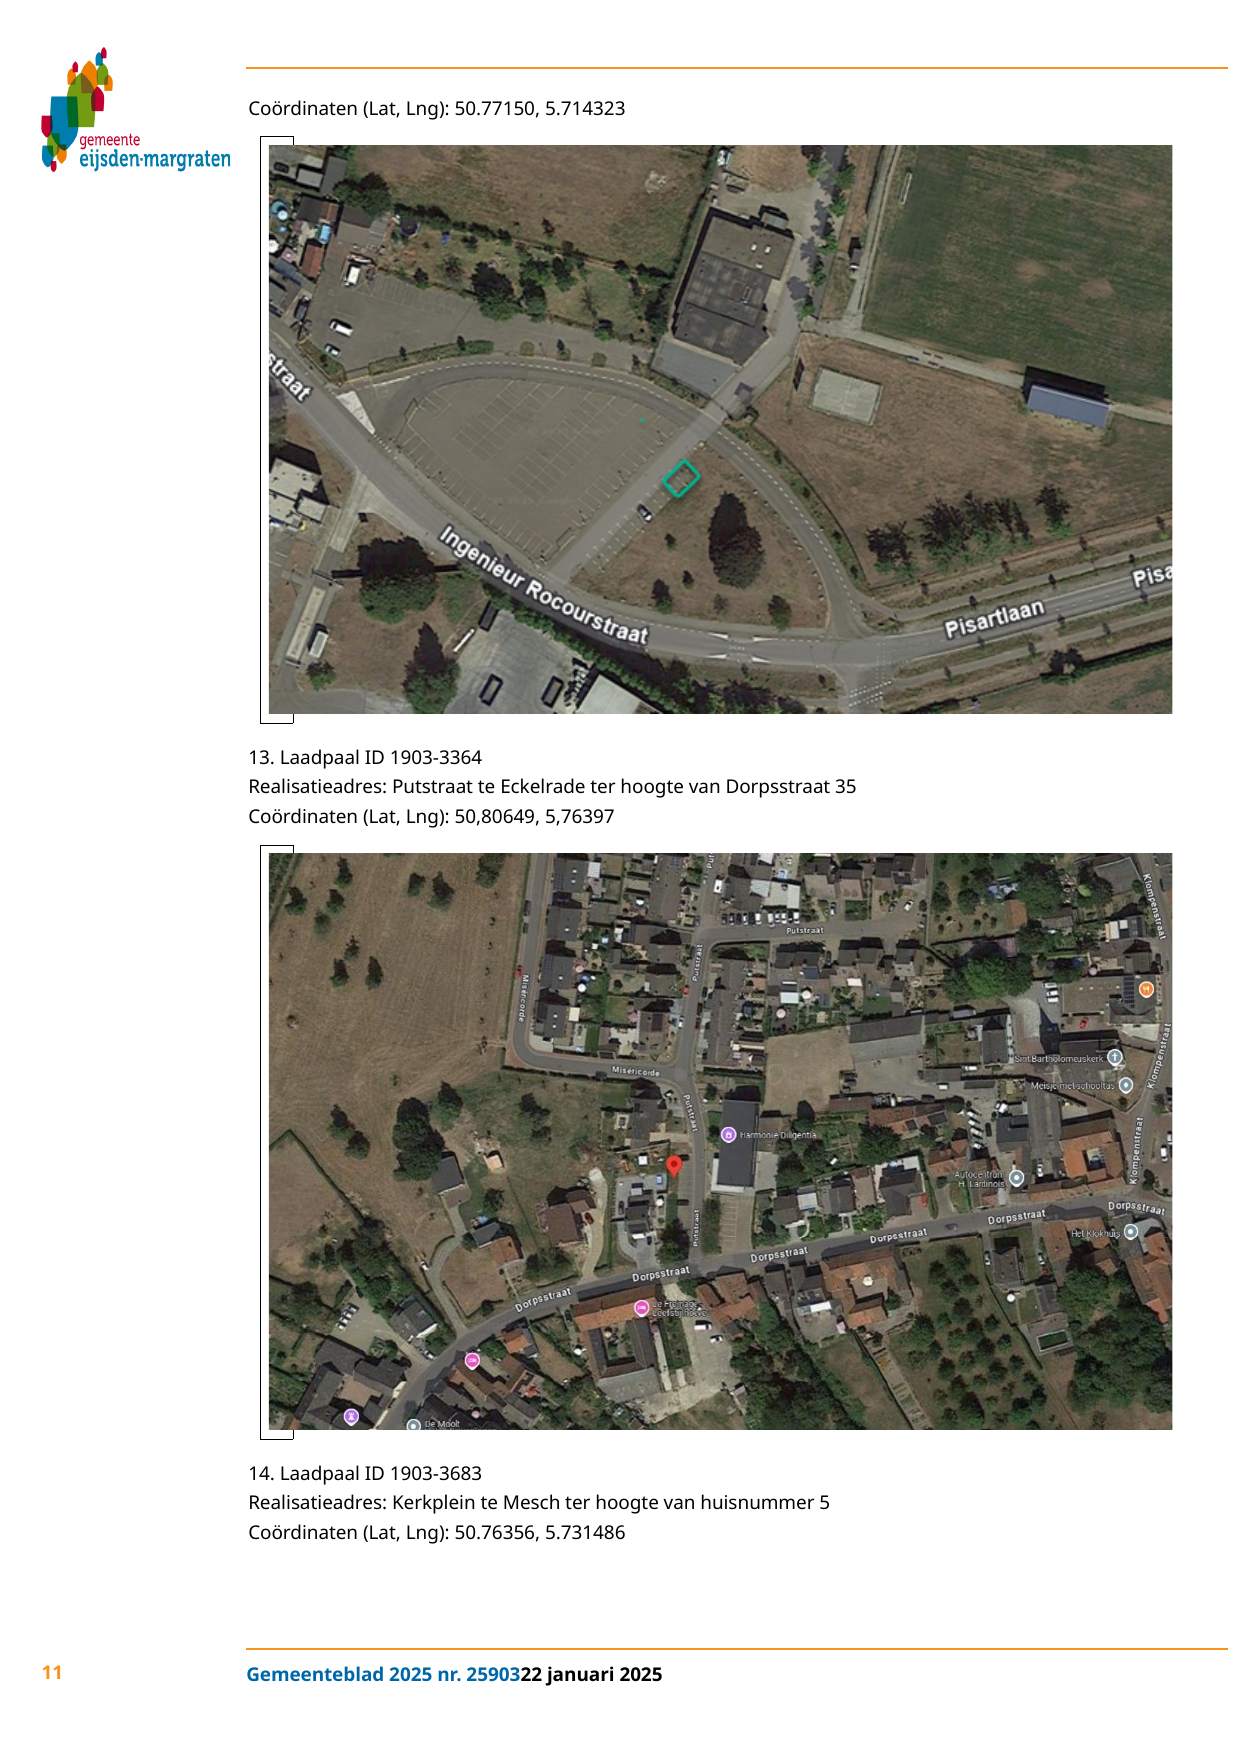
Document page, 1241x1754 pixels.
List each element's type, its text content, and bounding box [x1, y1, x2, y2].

picture [268, 853, 1173, 1430]
text Coördinaten (Lat, Lng): 50,80649, 5,76397 [248, 803, 1152, 829]
text Coördinaten (Lat, Lng): 50.77150, 5.714323 [248, 95, 1152, 121]
picture [41, 47, 231, 172]
text 14. Laadpaal ID 1903-3683 [248, 1460, 1152, 1486]
text Realisatieadres: Kerkplein te Mesch ter hoogte van huisnummer 5 [248, 1489, 1152, 1515]
text Coördinaten (Lat, Lng): 50.76356, 5.731486 [248, 1519, 1152, 1545]
picture [268, 145, 1173, 714]
text 13. Laadpaal ID 1903-3364 [248, 744, 1152, 769]
text Realisatieadres: Putstraat te Eckelrade ter hoogte van Dorpsstraat 35 [248, 773, 1152, 799]
